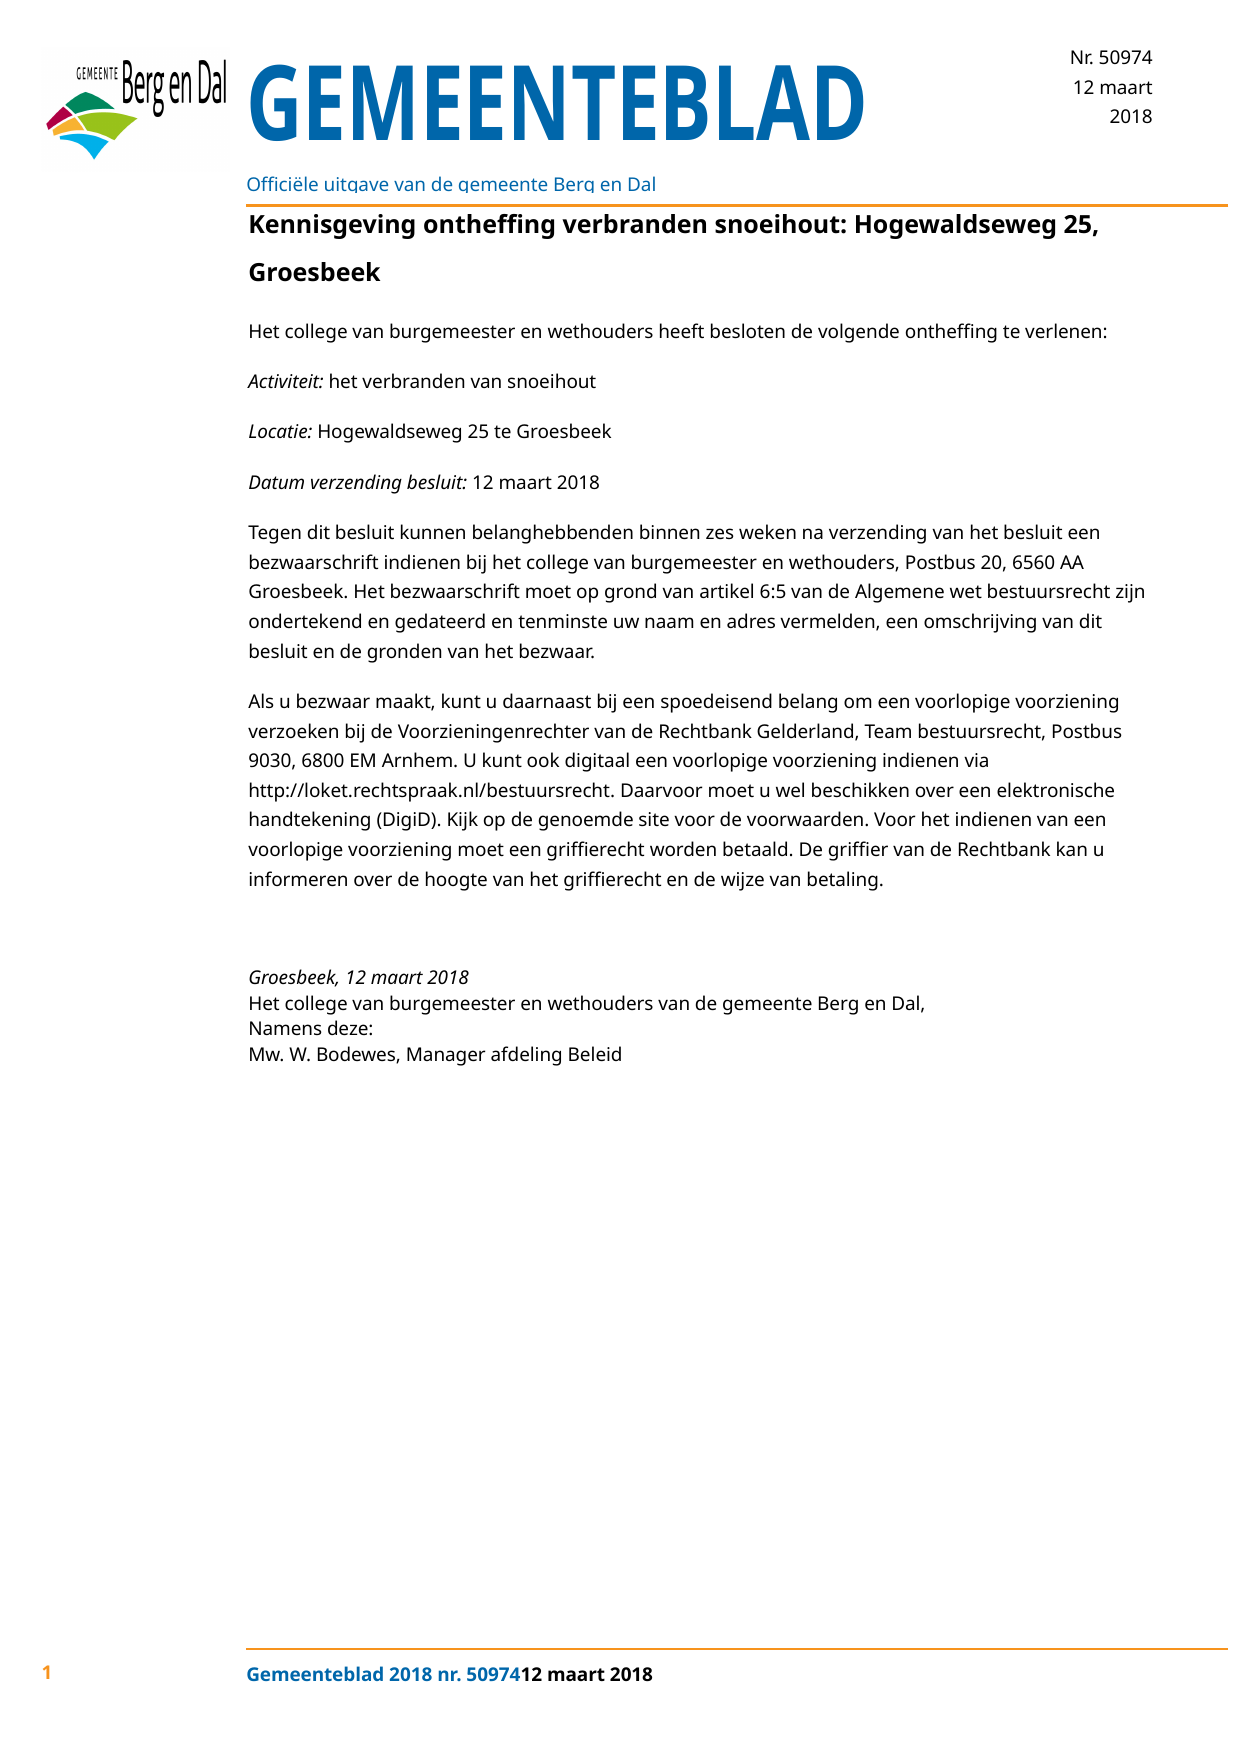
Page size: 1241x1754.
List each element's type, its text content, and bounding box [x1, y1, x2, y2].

text Als u bezwaar maakt, kunt u daarnaast bij een spoedeisend belang om een voorlopige voorziening verzoeken bij de Voorzieningenrechter van de Rechtbank Gelderland, Team bestuursrecht, Postbus 9030, 6800 EM Arnhem. U kunt ook digitaal een voorlopige voorziening indienen via http://loket.rechtspraak.nl/bestuursrecht. Daarvoor moet u wel beschikken over een elektronische handtekening (DigiD). Kijk op de genoemde site voor de voorwaarden. Voor het indienen van een voorlopige voorziening moet een griffierecht worden betaald. De griffier van de Rechtbank kan u informeren over de hoogte van het griffierecht en de wijze van betaling. [248, 688, 1152, 892]
text Groesbeek, 12 maart 2018 [248, 964, 1152, 990]
text Activiteit: het verbranden van snoeihout [248, 368, 1152, 394]
text Mw. W. Bodewes, Manager afdeling Beleid [248, 1041, 1152, 1067]
text Locatie: Hogewaldseweg 25 te Groesbeek [248, 419, 1152, 444]
text Namens deze: [248, 1016, 1152, 1041]
text Tegen dit besluit kunnen belanghebbenden binnen zes weken na verzending van het besluit een bezwaarschrift indienen bij het college van burgemeester en wethouders, Postbus 20, 6560 AA Groesbeek. Het bezwaarschrift moet op grond van artikel 6:5 van de Algemene wet bestuursrecht zijn ondertekend en gedateerd en tenminste uw naam en adres vermelden, een omschrijving van dit besluit en de gronden van het bezwaar. [248, 519, 1152, 664]
text Kennisgeving ontheffing verbranden snoeihout: Hogewaldseweg 25, Groesbeek [248, 207, 1152, 288]
text Het college van burgemeester en wethouders heeft besloten de volgende ontheffing te verlenen: [248, 318, 1152, 344]
picture [41, 47, 231, 172]
text Het college van burgemeester en wethouders van de gemeente Berg en Dal, [248, 990, 1152, 1016]
text Datum verzending besluit: 12 maart 2018 [248, 469, 1152, 495]
